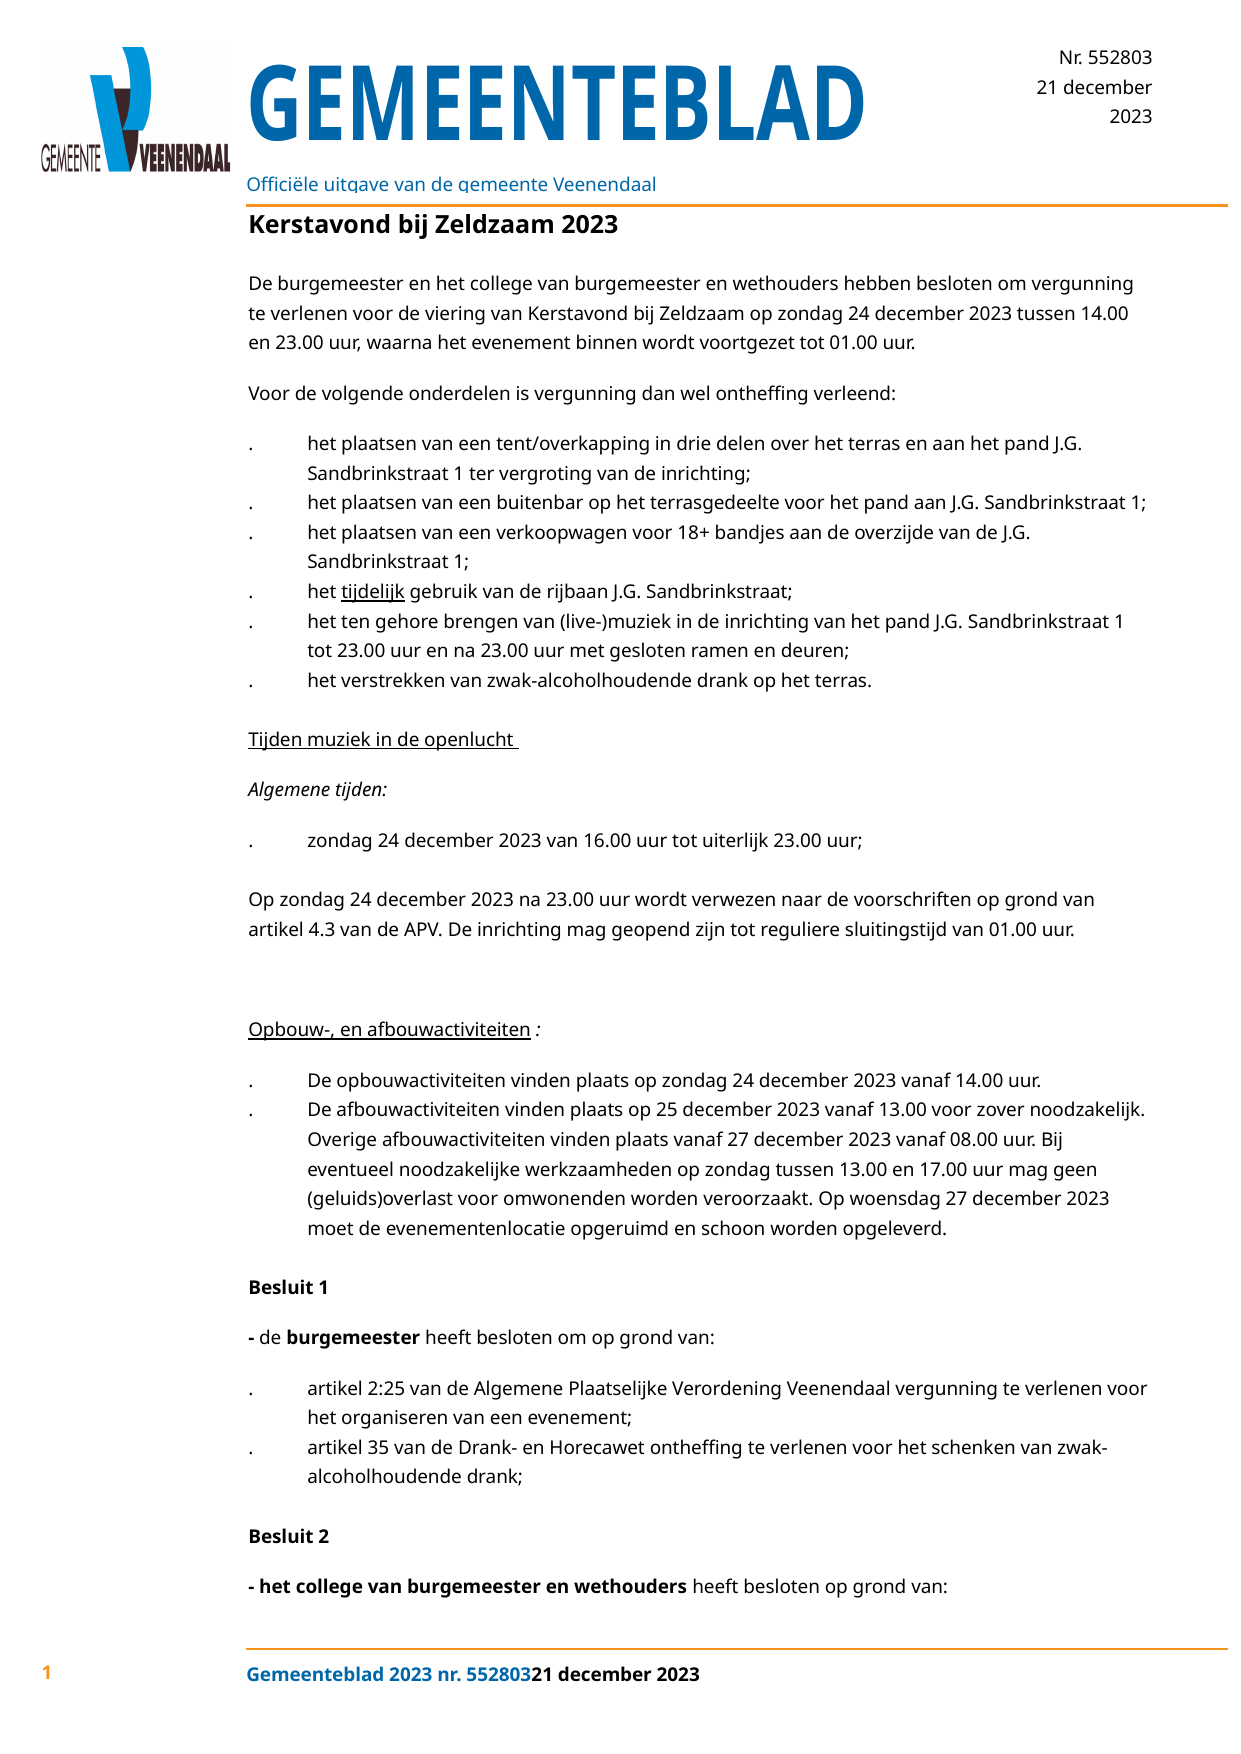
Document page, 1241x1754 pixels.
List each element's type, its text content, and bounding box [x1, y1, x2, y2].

text Voor de volgende onderdelen is vergunning dan wel ontheffing verleend: [248, 380, 1152, 406]
text Opbouw-, en afbouwactiviteiten : [248, 1017, 1152, 1042]
text Besluit 1 [248, 1274, 1152, 1300]
list het plaatsen van een verkoopwagen voor 18+ bandjes aan de overzijde van de J.G. Sandbrinkstraat 1; [248, 519, 1152, 574]
text Kerstavond bij Zeldzaam 2023 [248, 207, 1152, 241]
text Besluit 2 [248, 1523, 1152, 1548]
list artikel 35 van de Drank- en Horecawet ontheffing te verlenen voor het schenken van zwak- alcoholhoudende drank; [248, 1434, 1152, 1489]
list De afbouwactiviteiten vinden plaats op 25 december 2023 vanaf 13.00 voor zover noodzakelijk. Overige afbouwactiviteiten vinden plaats vanaf 27 december 2023 vanaf 08.00 uur. Bij eventueel noodzakelijke werkzaamheden op zondag tussen 13.00 en 17.00 uur mag geen (geluids)overlast voor omwonenden worden veroorzaakt. Op woensdag 27 december 2023 moet de evenementenlocatie opgeruimd en schoon worden opgeleverd. [248, 1097, 1152, 1241]
picture [123, 47, 231, 172]
picture [41, 47, 130, 172]
list artikel 2:25 van de Algemene Plaatselijke Verordening Veenendaal vergunning te verlenen voor het organiseren van een evenement; [248, 1375, 1152, 1430]
list het tijdelijk gebruik van de rijbaan J.G. Sandbrinkstraat; [248, 578, 1152, 604]
text Op zondag 24 december 2023 na 23.00 uur wordt verwezen naar de voorschriften op grond van artikel 4.3 van de APV. De inrichting mag geopend zijn tot reguliere sluitingstijd van 01.00 uur. [248, 886, 1152, 941]
list het plaatsen van een buitenbar op het terrasgedeelte voor het pand aan J.G. Sandbrinkstraat 1; [248, 489, 1152, 515]
list De opbouwactiviteiten vinden plaats op zondag 24 december 2023 vanaf 14.00 uur. [248, 1067, 1152, 1093]
list zondag 24 december 2023 van 16.00 uur tot uiterlijk 23.00 uur; [248, 827, 1152, 853]
text Tijden muziek in de openlucht [248, 726, 1152, 752]
text - de burgemeester heeft besloten om op grond van: [248, 1324, 1152, 1350]
text Algemene tijden: [248, 777, 1152, 802]
text De burgemeester en het college van burgemeester en wethouders hebben besloten om vergunning te verlenen voor de viering van Kerstavond bij Zeldzaam op zondag 24 december 2023 tussen 14.00 en 23.00 uur, waarna het evenement binnen wordt voortgezet tot 01.00 uur. [248, 270, 1152, 355]
list het verstrekken van zwak-alcoholhoudende drank op het terras. [248, 667, 1152, 693]
list het ten gehore brengen van (live-)muziek in de inrichting van het pand J.G. Sandbrinkstraat 1 tot 23.00 uur en na 23.00 uur met gesloten ramen en deuren; [248, 608, 1152, 663]
list het plaatsen van een tent/overkapping in drie delen over het terras en aan het pand J.G. Sandbrinkstraat 1 ter vergroting van de inrichting; [248, 430, 1152, 486]
text - het college van burgemeester en wethouders heeft besloten op grond van: [248, 1573, 1152, 1599]
